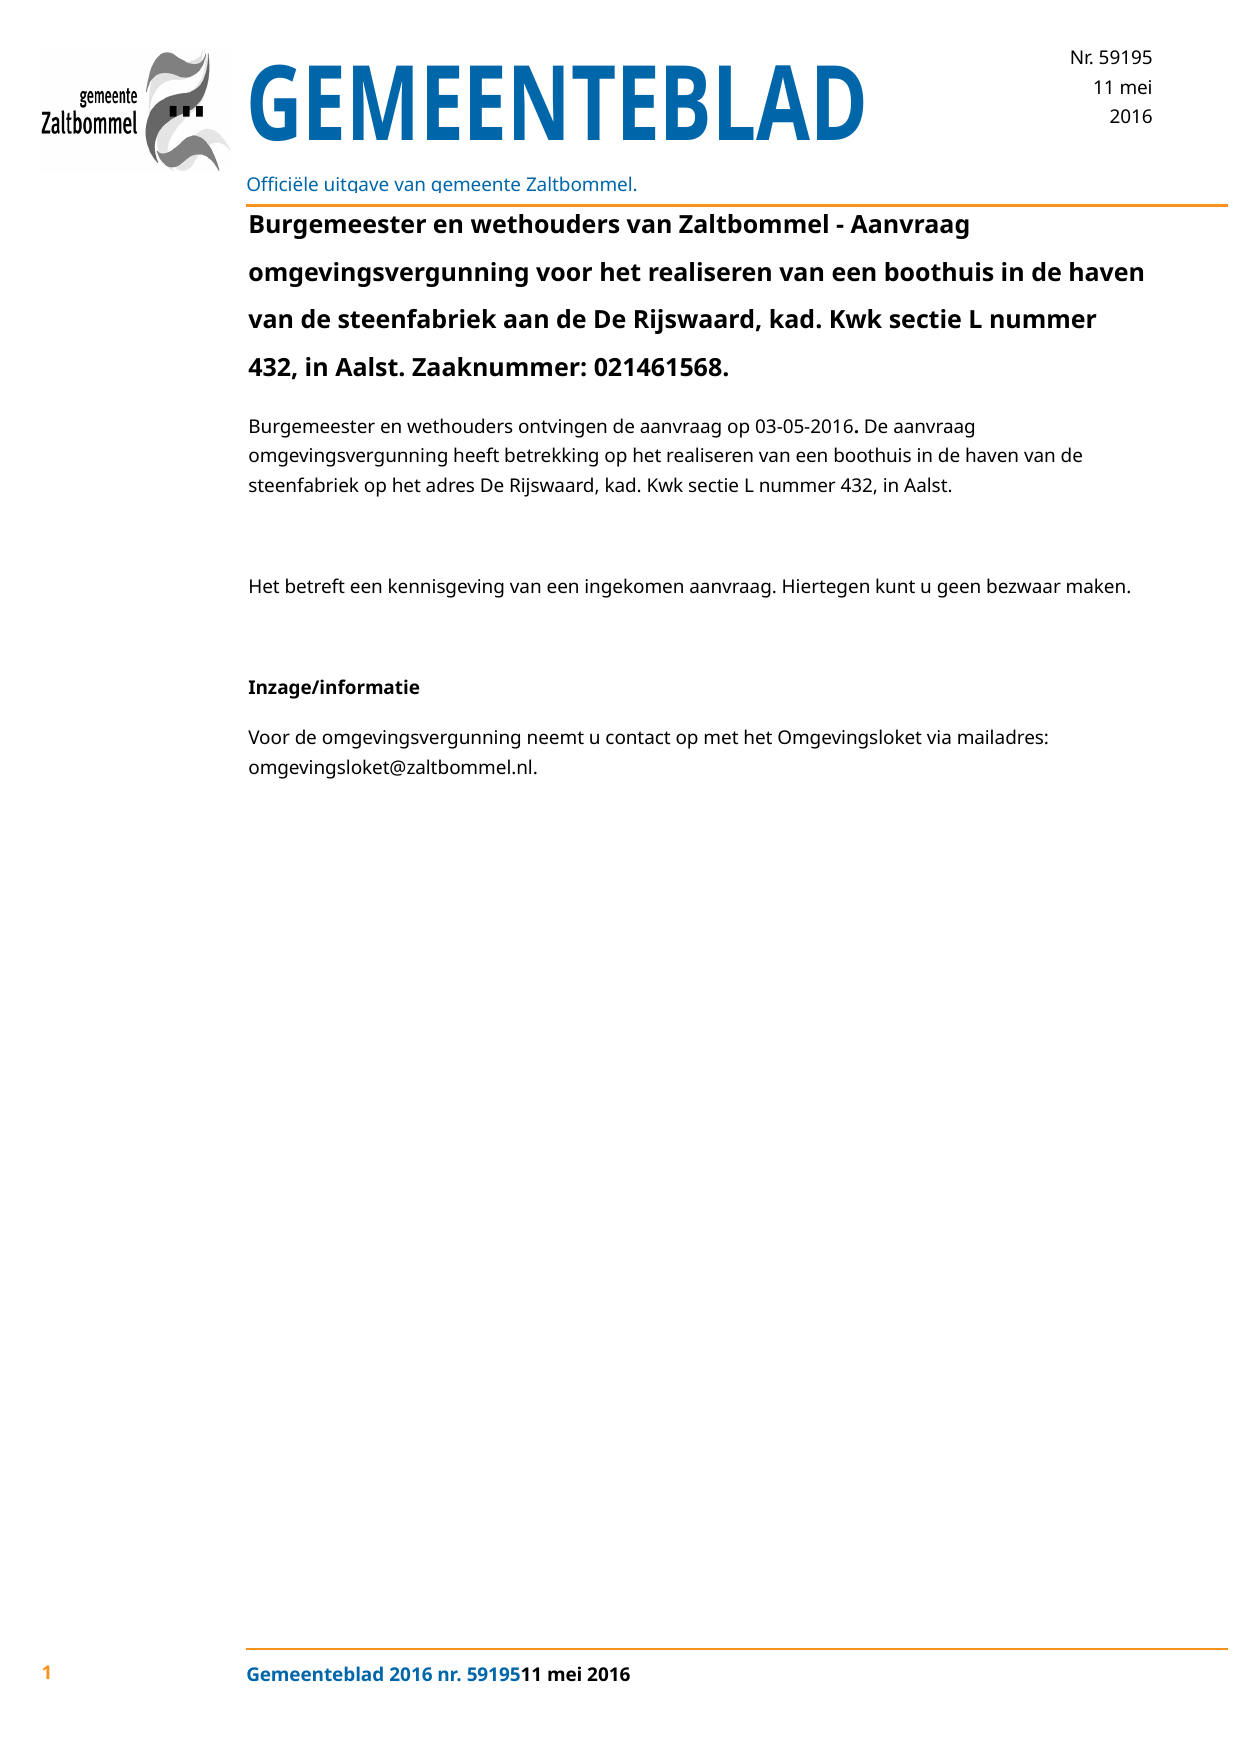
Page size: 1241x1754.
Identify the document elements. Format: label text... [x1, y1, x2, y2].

text Inzage/informatie [248, 674, 1152, 700]
text Voor de omgevingsvergunning neemt u contact op met het Omgevingsloket via mailadres: omgevingsloket@zaltbommel.nl. [248, 724, 1152, 780]
text Het betreft een kennisgeving van een ingekomen aanvraag. Hiertegen kunt u geen bezwaar maken. [248, 573, 1152, 599]
text Burgemeester en wethouders van Zaltbommel - Aanvraag omgevingsvergunning voor het realiseren van een boothuis in de haven van de steenfabriek aan de De Rijswaard, kad. Kwk sectie L nummer 432, in Aalst. Zaaknummer: 021461568. [248, 207, 1152, 384]
text Burgemeester en wethouders ontvingen de aanvraag op 03-05-2016. De aanvraag omgevingsvergunning heeft betrekking op het realiseren van een boothuis in de haven van de steenfabriek op het adres De Rijswaard, kad. Kwk sectie L nummer 432, in Aalst. [248, 413, 1152, 498]
picture [41, 47, 231, 172]
